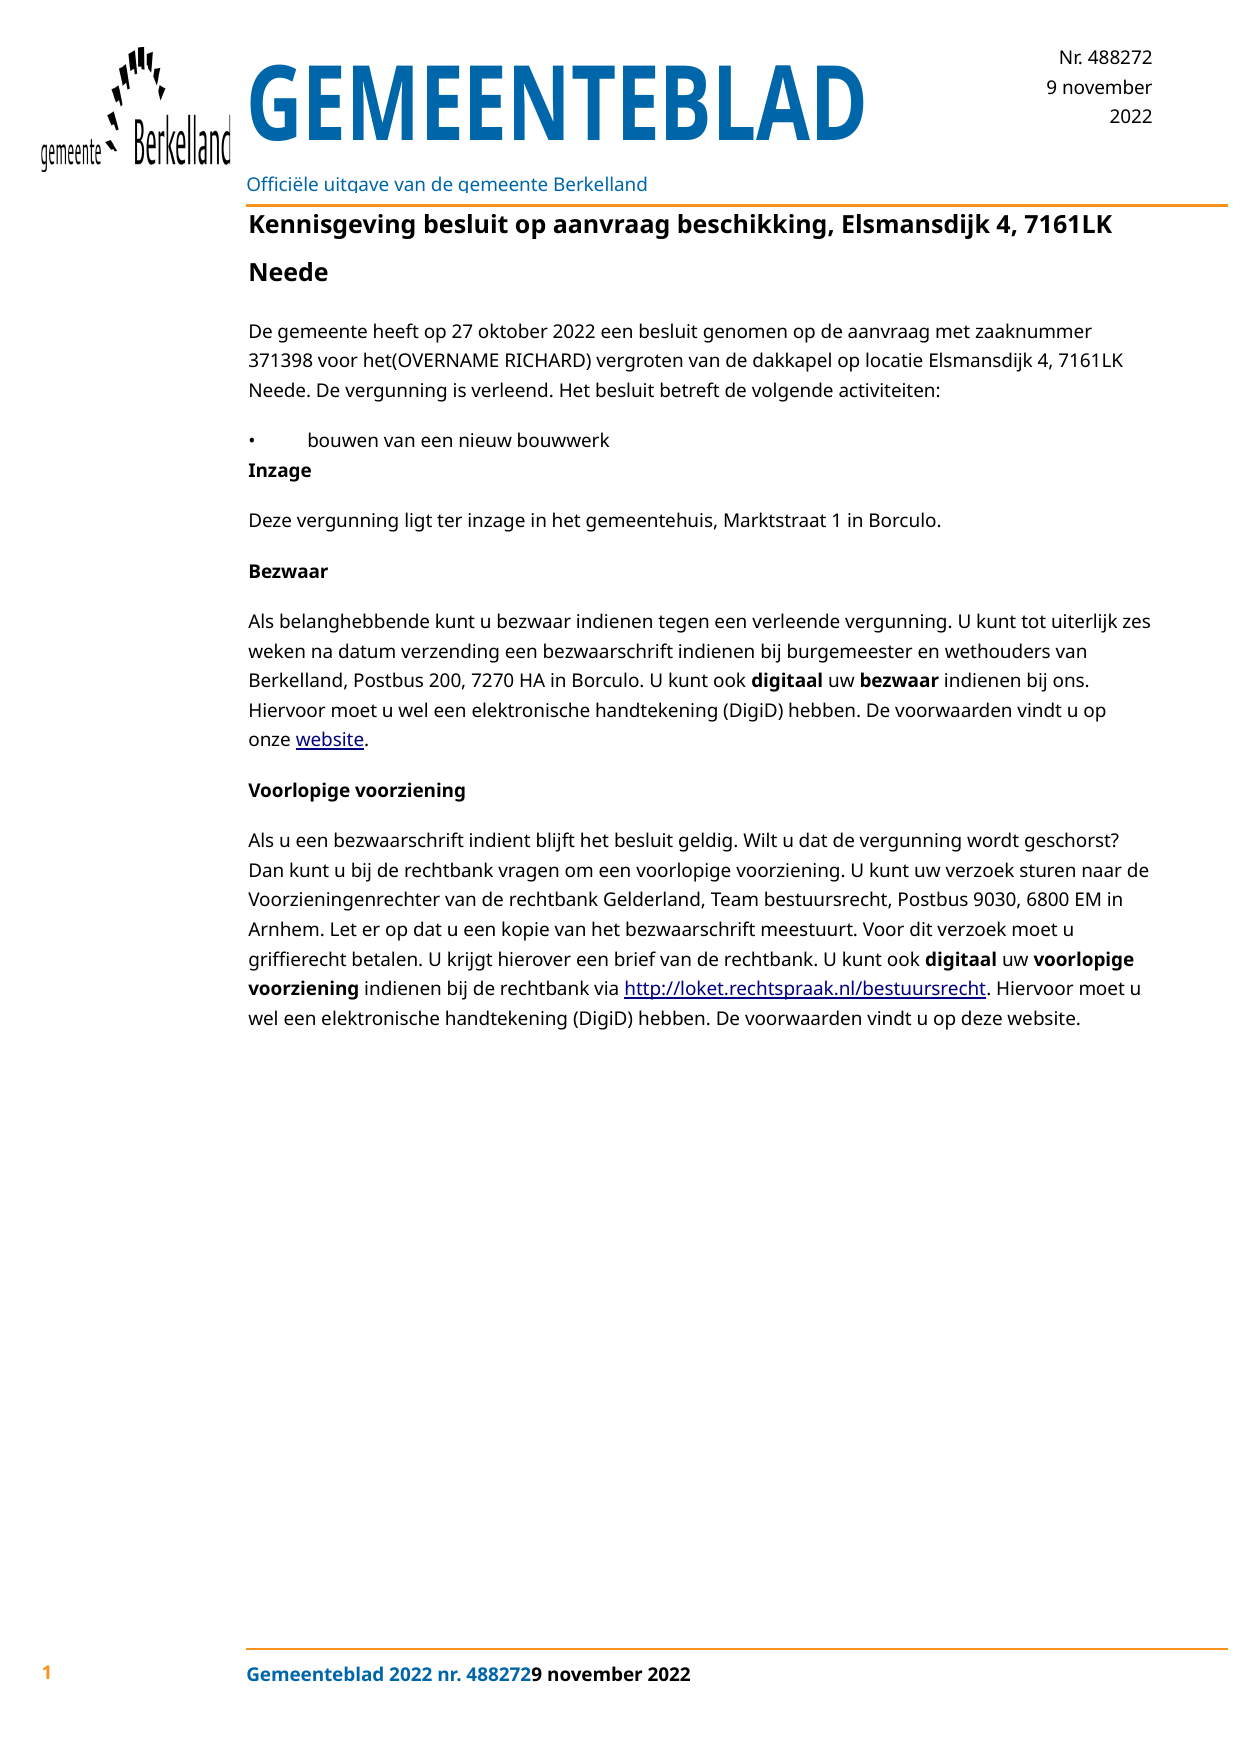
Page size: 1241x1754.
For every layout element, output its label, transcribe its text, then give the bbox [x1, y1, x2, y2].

text Als u een bezwaarschrift indient blijft het besluit geldig. Wilt u dat de vergunning wordt geschorst? Dan kunt u bij de rechtbank vragen om een voorlopige voorziening. U kunt uw verzoek sturen naar de Voorzieningenrechter van de rechtbank Gelderland, Team bestuursrecht, Postbus 9030, 6800 EM in Arnhem. Let er op dat u een kopie van het bezwaarschrift meestuurt. Voor dit verzoek moet u griffierecht betalen. U krijgt hierover een brief van de rechtbank. U kunt ook digitaal uw voorlopige voorziening indienen bij de rechtbank via http://loket.rechtspraak.nl/bestuursrecht. Hiervoor moet u wel een elektronische handtekening (DigiD) hebben. De voorwaarden vindt u op deze website. [248, 827, 1152, 1031]
list bouwen van een nieuw bouwwerk [248, 427, 1152, 453]
text Deze vergunning ligt ter inzage in het gemeentehuis, Marktstraat 1 in Borculo. [248, 507, 1152, 533]
text Bezwaar [248, 558, 1152, 584]
text Voorlopige voorziening [248, 777, 1152, 803]
text Kennisgeving besluit op aanvraag beschikking, Elsmansdijk 4, 7161LK Neede [248, 207, 1152, 288]
picture [41, 47, 231, 172]
text Als belanghebbende kunt u bezwaar indienen tegen een verleende vergunning. U kunt tot uiterlijk zes weken na datum verzending een bezwaarschrift indienen bij burgemeester en wethouders van Berkelland, Postbus 200, 7270 HA in Borculo. U kunt ook digitaal uw bezwaar indienen bij ons. Hiervoor moet u wel een elektronische handtekening (DigiD) hebben. De voorwaarden vindt u op onze website. [248, 608, 1152, 752]
text De gemeente heeft op 27 oktober 2022 een besluit genomen op de aanvraag met zaaknummer 371398 voor het(OVERNAME RICHARD) vergroten van de dakkapel op locatie Elsmansdijk 4, 7161LK Neede. De vergunning is verleend. Het besluit betreft de volgende activiteiten: [248, 318, 1152, 403]
text Inzage [248, 457, 1152, 483]
